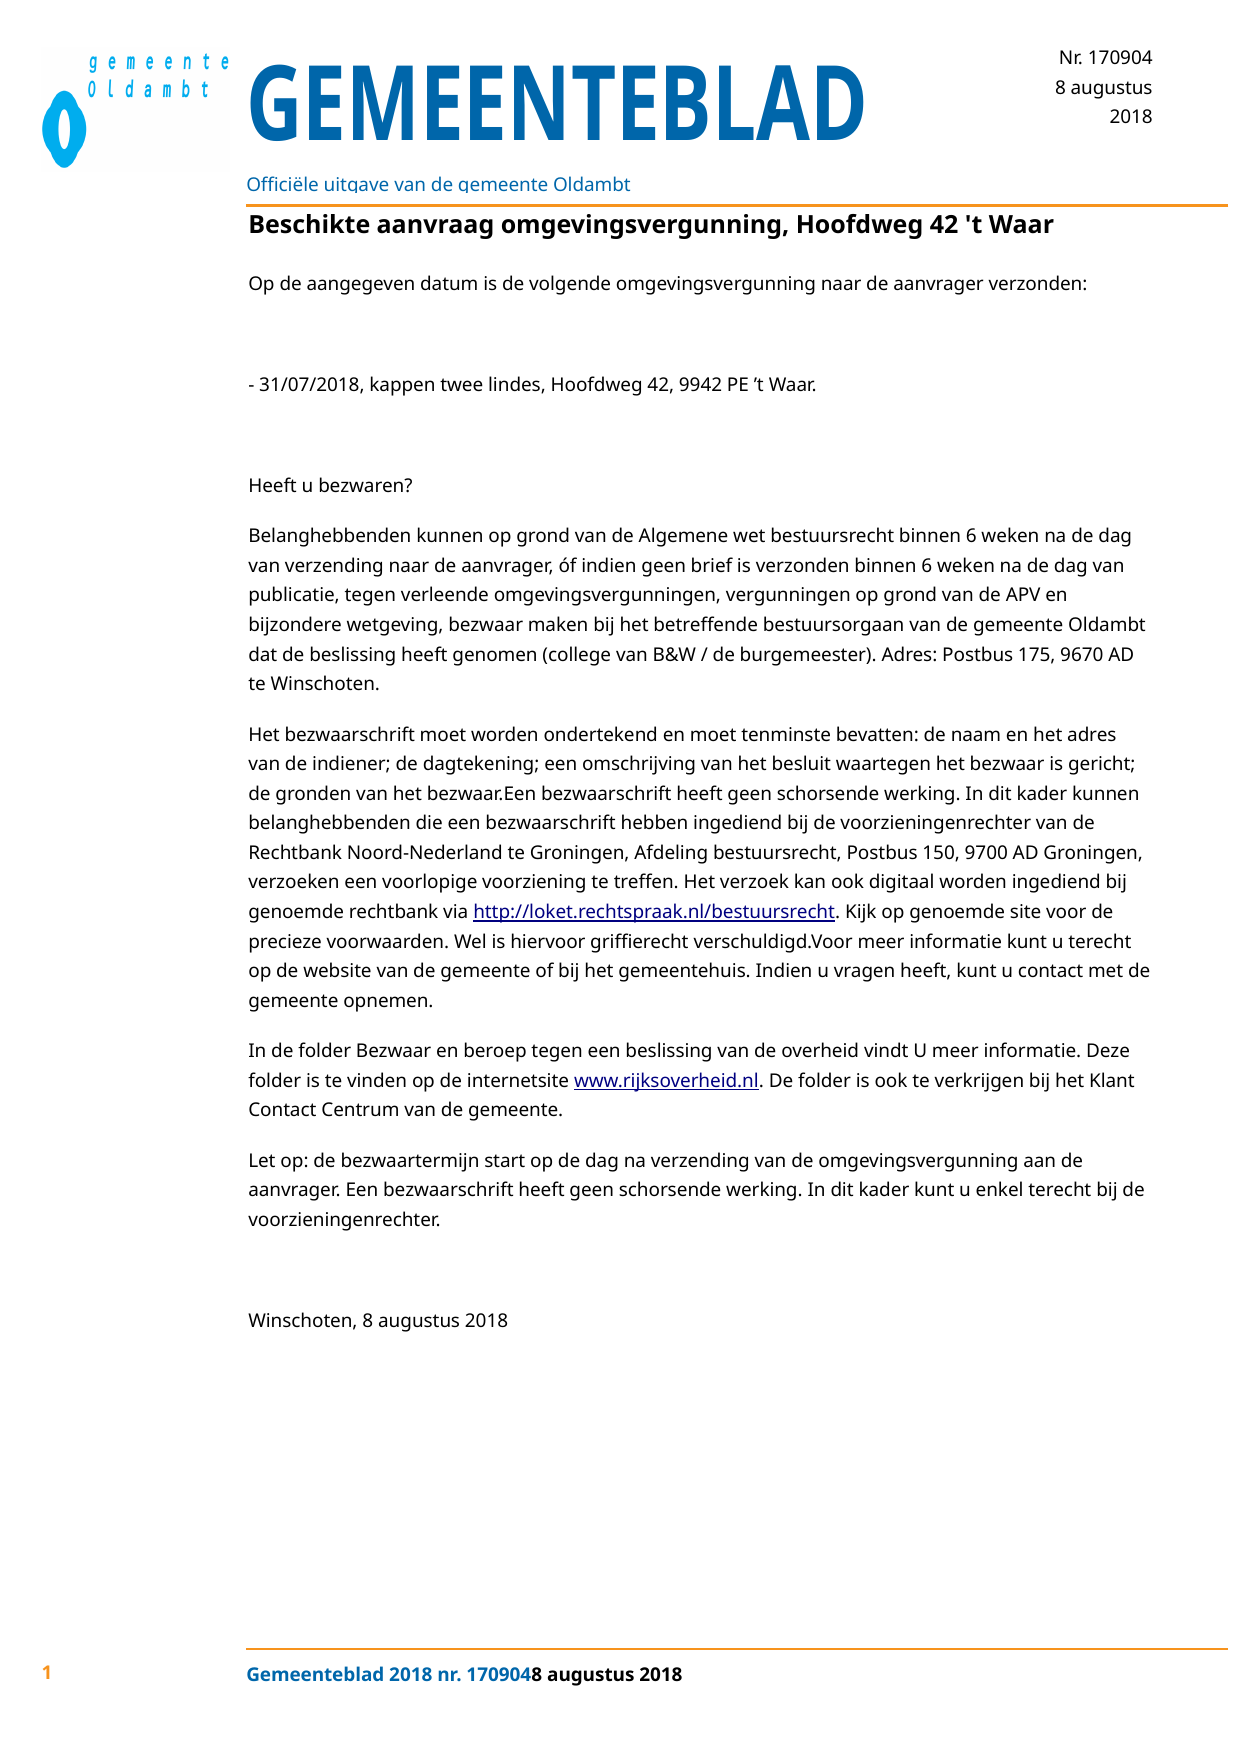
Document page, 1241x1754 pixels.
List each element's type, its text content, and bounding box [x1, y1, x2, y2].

text Op de aangegeven datum is de volgende omgevingsvergunning naar de aanvrager verzonden: [248, 270, 1152, 296]
text In de folder Bezwaar en beroep tegen een beslissing van de overheid vindt U meer informatie. Deze folder is te vinden op de internetsite www.rijksoverheid.nl. De folder is ook te verkrijgen bij het Klant Contact Centrum van de gemeente. [248, 1037, 1152, 1122]
text Let op: de bezwaartermijn start op de dag na verzending van de omgevingsvergunning aan de aanvrager. Een bezwaarschrift heeft geen schorsende werking. In dit kader kunt u enkel terecht bij de voorzieningenrechter. [248, 1147, 1152, 1232]
text Het bezwaarschrift moet worden ondertekend en moet tenminste bevatten: de naam en het adres van de indiener; de dagtekening; een omschrijving van het besluit waartegen het bezwaar is gericht; de gronden van het bezwaar.Een bezwaarschrift heeft geen schorsende werking. In dit kader kunnen belanghebbenden die een bezwaarschrift hebben ingediend bij de voorzieningenrechter van de Rechtbank Noord-Nederland te Groningen, Afdeling bestuursrecht, Postbus 150, 9700 AD Groningen, verzoeken een voorlopige voorziening te treffen. Het verzoek kan ook digitaal worden ingediend bij genoemde rechtbank via http://loket.rechtspraak.nl/bestuursrecht. Kijk op genoemde site voor de precieze voorwaarden. Wel is hiervoor griffierecht verschuldigd.Voor meer informatie kunt u terecht op de website van de gemeente of bij het gemeentehuis. Indien u vragen heeft, kunt u contact met de gemeente opnemen. [248, 721, 1152, 1013]
text - 31/07/2018, kappen twee lindes, Hoofdweg 42, 9942 PE ’t Waar. [248, 371, 1152, 397]
text Belanghebbenden kunnen op grond van de Algemene wet bestuursrecht binnen 6 weken na de dag van verzending naar de aanvrager, óf indien geen brief is verzonden binnen 6 weken na de dag van publicatie, tegen verleende omgevingsvergunningen, vergunningen op grond van de APV en bijzondere wetgeving, bezwaar maken bij het betreffende bestuursorgaan van de gemeente Oldambt dat de beslissing heeft genomen (college van B&W / de burgemeester). Adres: Postbus 175, 9670 AD te Winschoten. [248, 522, 1152, 696]
text Beschikte aanvraag omgevingsvergunning, Hoofdweg 42 't Waar [248, 207, 1152, 241]
text Heeft u bezwaren? [248, 472, 1152, 498]
text Winschoten, 8 augustus 2018 [248, 1307, 1152, 1333]
picture [41, 47, 231, 172]
